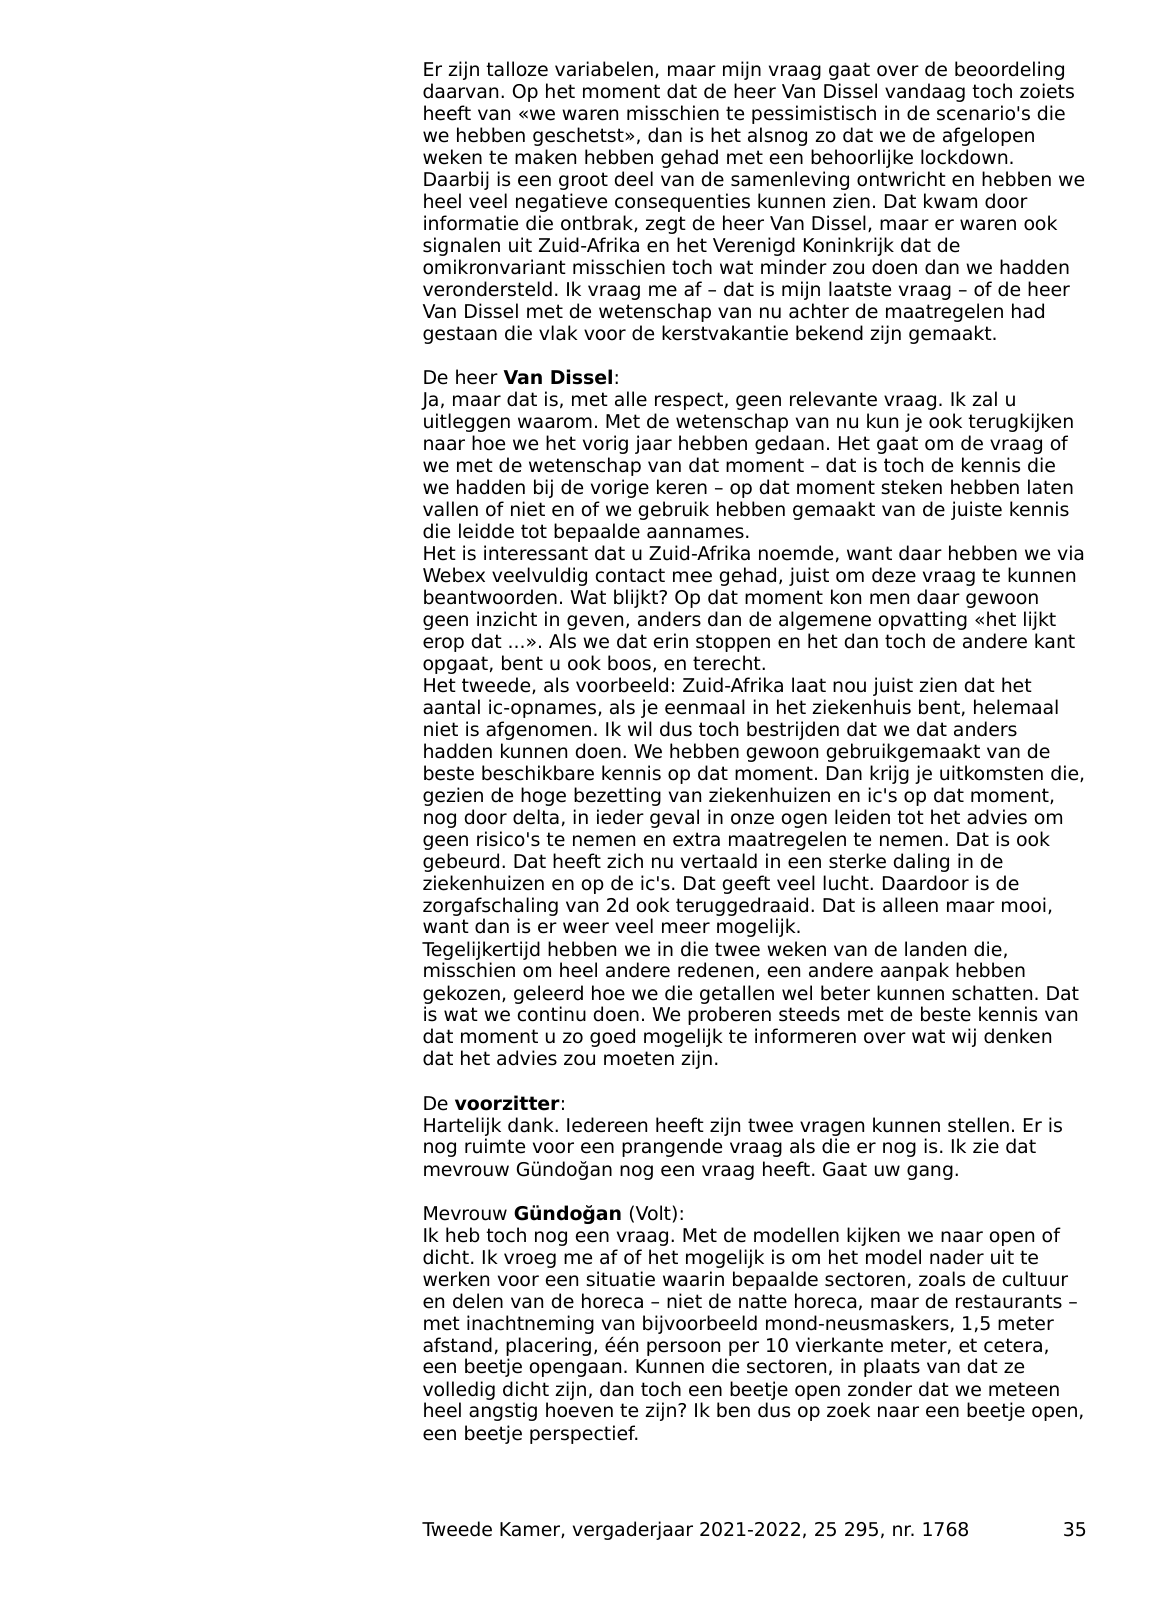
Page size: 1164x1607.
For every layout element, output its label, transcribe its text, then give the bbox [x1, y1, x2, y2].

text Ja, maar dat is, met alle respect, geen relevante vraag. Ik zal u uitleggen waarom. Met de wetenschap van nu kun je ook terugkijken naar hoe we het vorig jaar hebben gedaan. Het gaat om de vraag of we met de wetenschap van dat moment – dat is toch de kennis die we hadden bij de vorige keren – op dat moment steken hebben laten vallen of niet en of we gebruik hebben gemaakt van de juiste kennis die leidde tot bepaalde aannames. [422, 389, 1087, 543]
text Mevrouw Gündoğan (Volt): [422, 1203, 1087, 1224]
text Er zijn talloze variabelen, maar mijn vraag gaat over de beoordeling daarvan. Op het moment dat de heer Van Dissel vandaag toch zoiets heeft van «we waren misschien te pessimistisch in de scenario's die we hebben geschetst», dan is het alsnog zo dat we de afgelopen weken te maken hebben gehad met een behoorlijke lockdown. Daarbij is een groot deel van de samenleving ontwricht en hebben we heel veel negatieve consequenties kunnen zien. Dat kwam door informatie die ontbrak, zegt de heer Van Dissel, maar er waren ook signalen uit Zuid-Afrika en het Verenigd Koninkrijk dat de omikronvariant misschien toch wat minder zou doen dan we hadden verondersteld. Ik vraag me af – dat is mijn laatste vraag – of de heer Van Dissel met de wetenschap van nu achter de maatregelen had gestaan die vlak voor de kerstvakantie bekend zijn gemaakt. [422, 59, 1087, 345]
text Ik heb toch nog een vraag. Met de modellen kijken we naar open of dicht. Ik vroeg me af of het mogelijk is om het model nader uit te werken voor een situatie waarin bepaalde sectoren, zoals de cultuur en delen van de horeca – niet de natte horeca, maar de restaurants – met inachtneming van bijvoorbeeld mond-neusmaskers, 1,5 meter afstand, placering, één persoon per 10 vierkante meter, et cetera, een beetje opengaan. Kunnen die sectoren, in plaats van dat ze volledig dicht zijn, dan toch een beetje open zonder dat we meteen heel angstig hoeven te zijn? Ik ben dus op zoek naar een beetje open, een beetje perspectief. [422, 1224, 1087, 1444]
text De heer Van Dissel: [422, 367, 1087, 389]
text Het tweede, als voorbeeld: Zuid-Afrika laat nou juist zien dat het aantal ic-opnames, als je eenmaal in het ziekenhuis bent, helemaal niet is afgenomen. Ik wil dus toch bestrijden dat we dat anders hadden kunnen doen. We hebben gewoon gebruikgemaakt van de beste beschikbare kennis op dat moment. Dan krijg je uitkomsten die, gezien de hoge bezetting van ziekenhuizen en ic's op dat moment, nog door delta, in ieder geval in onze ogen leiden tot het advies om geen risico's te nemen en extra maatregelen te nemen. Dat is ook gebeurd. Dat heeft zich nu vertaald in een sterke daling in de ziekenhuizen en op de ic's. Dat geeft veel lucht. Daardoor is de zorgafschaling van 2d ook teruggedraaid. Dat is alleen maar mooi, want dan is er weer veel meer mogelijk. [422, 675, 1087, 938]
text Het is interessant dat u Zuid-Afrika noemde, want daar hebben we via Webex veelvuldig contact mee gehad, juist om deze vraag te kunnen beantwoorden. Wat blijkt? Op dat moment kon men daar gewoon geen inzicht in geven, anders dan de algemene opvatting «het lijkt erop dat ...». Als we dat erin stoppen en het dan toch de andere kant opgaat, bent u ook boos, en terecht. [422, 543, 1087, 675]
text Hartelijk dank. Iedereen heeft zijn twee vragen kunnen stellen. Er is nog ruimte voor een prangende vraag als die er nog is. Ik zie dat mevrouw Gündoğan nog een vraag heeft. Gaat uw gang. [422, 1114, 1087, 1180]
text Tegelijkertijd hebben we in die twee weken van de landen die, misschien om heel andere redenen, een andere aanpak hebben gekozen, geleerd hoe we die getallen wel beter kunnen schatten. Dat is wat we continu doen. We proberen steeds met de beste kennis van dat moment u zo goed mogelijk te informeren over wat wij denken dat het advies zou moeten zijn. [422, 938, 1087, 1070]
text De voorzitter: [422, 1092, 1087, 1114]
